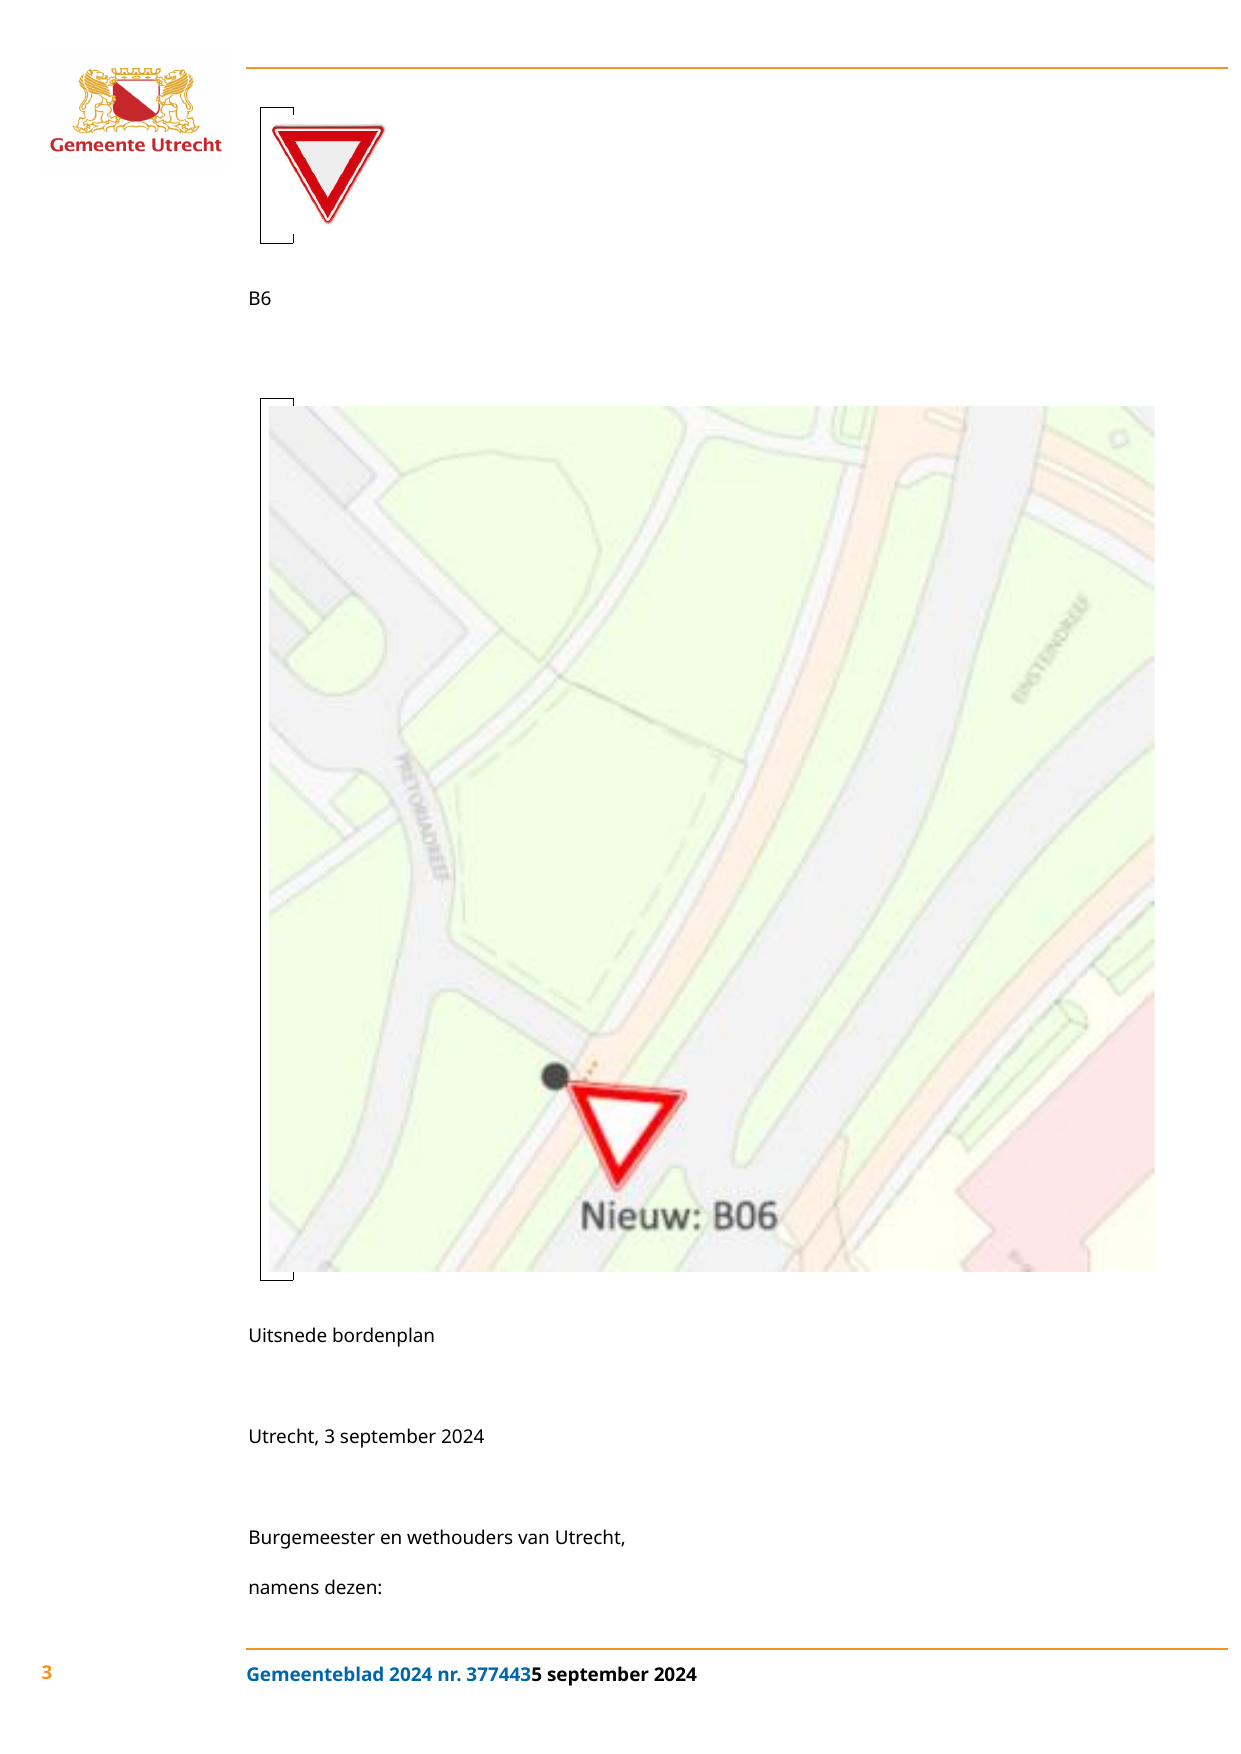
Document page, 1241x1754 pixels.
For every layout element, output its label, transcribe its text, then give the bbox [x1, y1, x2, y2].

text Utrecht, 3 september 2024 [248, 1423, 1152, 1449]
text namens dezen: [248, 1574, 1152, 1600]
picture [268, 406, 1155, 1272]
text Uitsnede bordenplan [248, 1322, 1152, 1348]
picture [41, 47, 231, 172]
text Burgemeester en wethouders van Utrecht, [248, 1524, 1152, 1550]
text B6 [248, 285, 1152, 311]
picture [268, 115, 387, 234]
